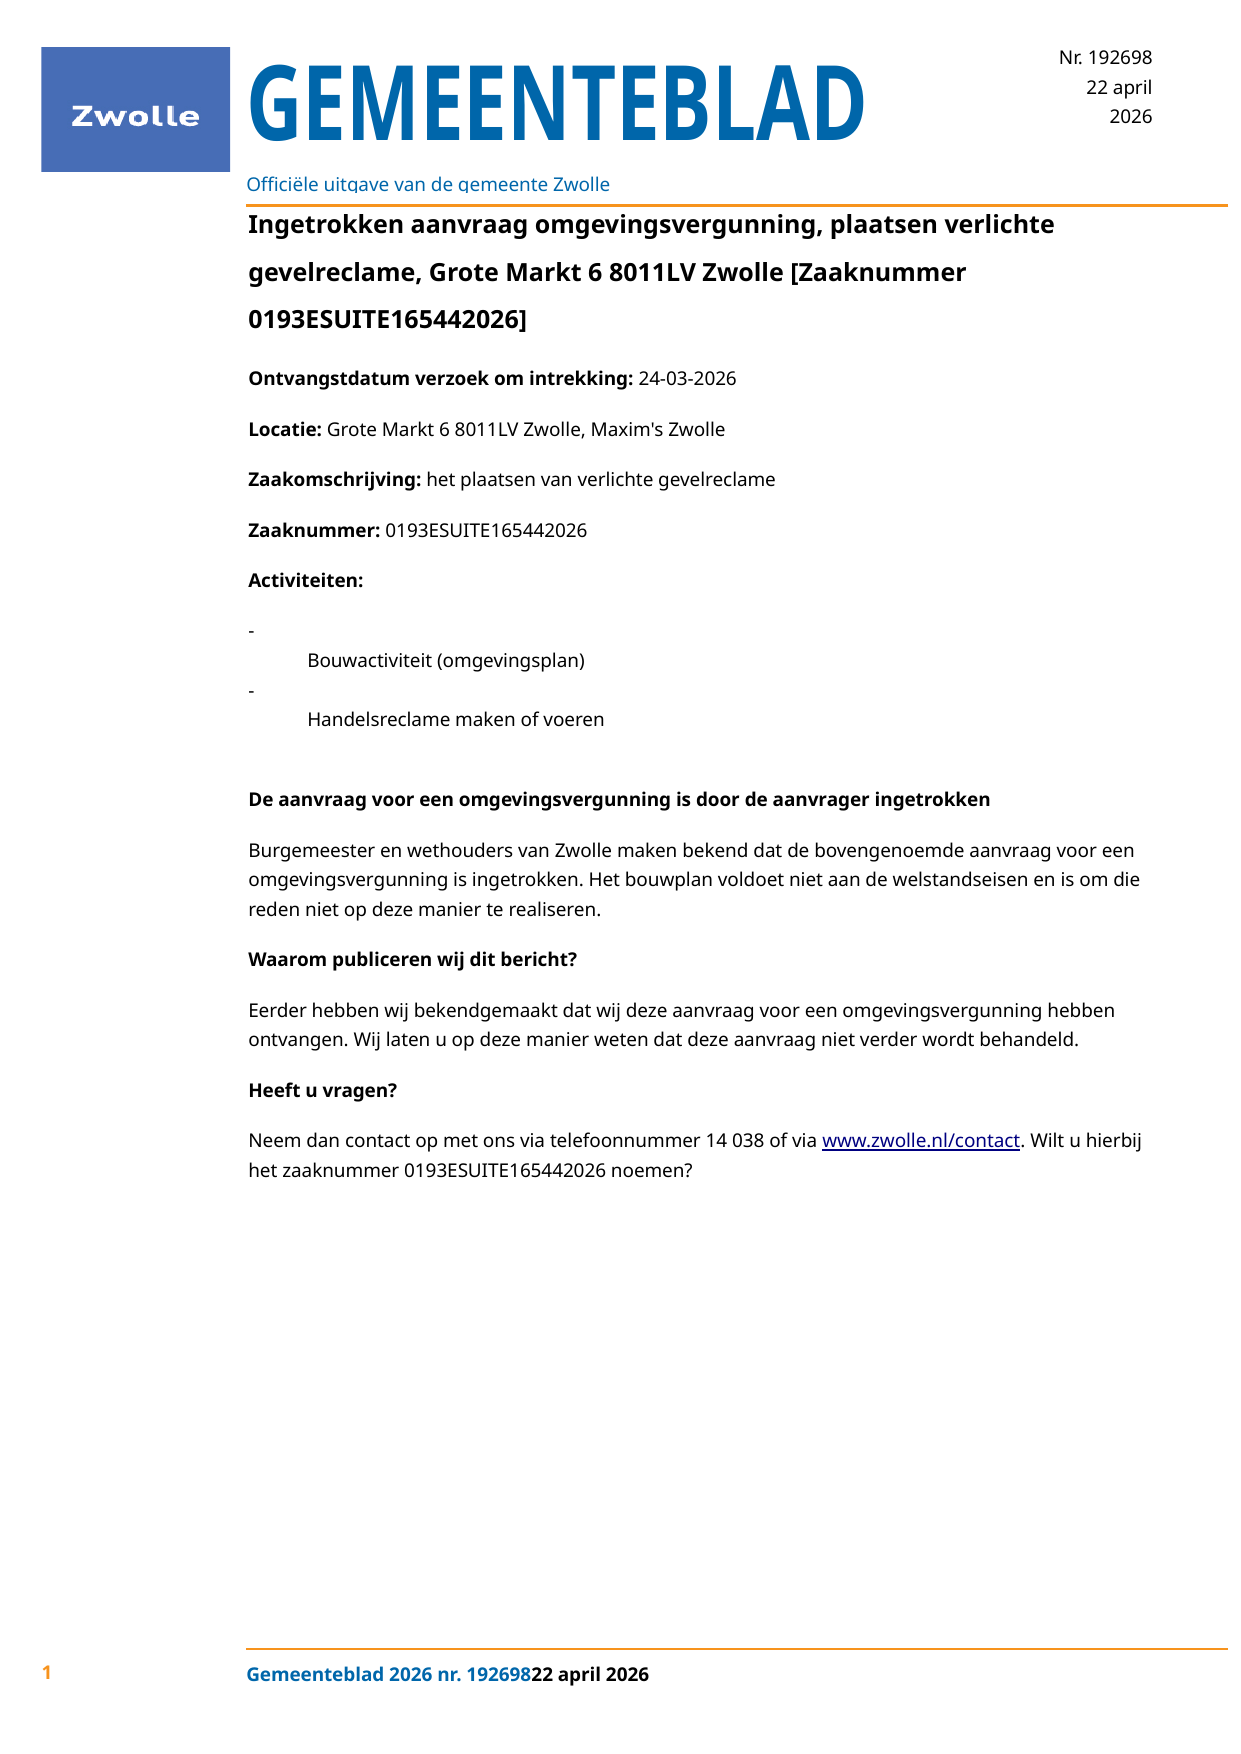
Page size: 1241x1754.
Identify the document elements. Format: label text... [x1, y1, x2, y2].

text Waarom publiceren wij dit bericht? [248, 946, 1152, 972]
text Zaaknummer: 0193ESUITE165442026 [248, 517, 1152, 542]
text Activiteiten: [248, 567, 1152, 593]
text Burgemeester en wethouders van Zwolle maken bekend dat de bovengenoemde aanvraag voor een omgevingsvergunning is ingetrokken. Het bouwplan voldoet niet aan de welstandseisen en is om die reden niet op deze manier te realiseren. [248, 837, 1152, 922]
text Eerder hebben wij bekendgemaakt dat wij deze aanvraag voor een omgevingsvergunning hebben ontvangen. Wij laten u op deze manier weten dat deze aanvraag niet verder wordt behandeld. [248, 997, 1152, 1052]
picture [41, 47, 231, 172]
text Zaakomschrijving: het plaatsen van verlichte gevelreclame [248, 466, 1152, 492]
text Locatie: Grote Markt 6 8011LV Zwolle, Maxim's Zwolle [248, 416, 1152, 442]
text Heeft u vragen? [248, 1077, 1152, 1102]
text Ingetrokken aanvraag omgevingsvergunning, plaatsen verlichte gevelreclame, Grote Markt 6 8011LV Zwolle [Zaaknummer 0193ESUITE165442026] [248, 207, 1152, 336]
list Handelsreclame maken of voeren [248, 706, 1152, 732]
text Neem dan contact op met ons via telefoonnummer 14 038 of via www.zwolle.nl/contact. Wilt u hierbij het zaaknummer 0193ESUITE165442026 noemen? [248, 1127, 1152, 1182]
list Bouwactiviteit (omgevingsplan) [248, 647, 1152, 673]
text Ontvangstdatum verzoek om intrekking: 24-03-2026 [248, 366, 1152, 391]
text De aanvraag voor een omgevingsvergunning is door de aanvrager ingetrokken [248, 786, 1152, 812]
